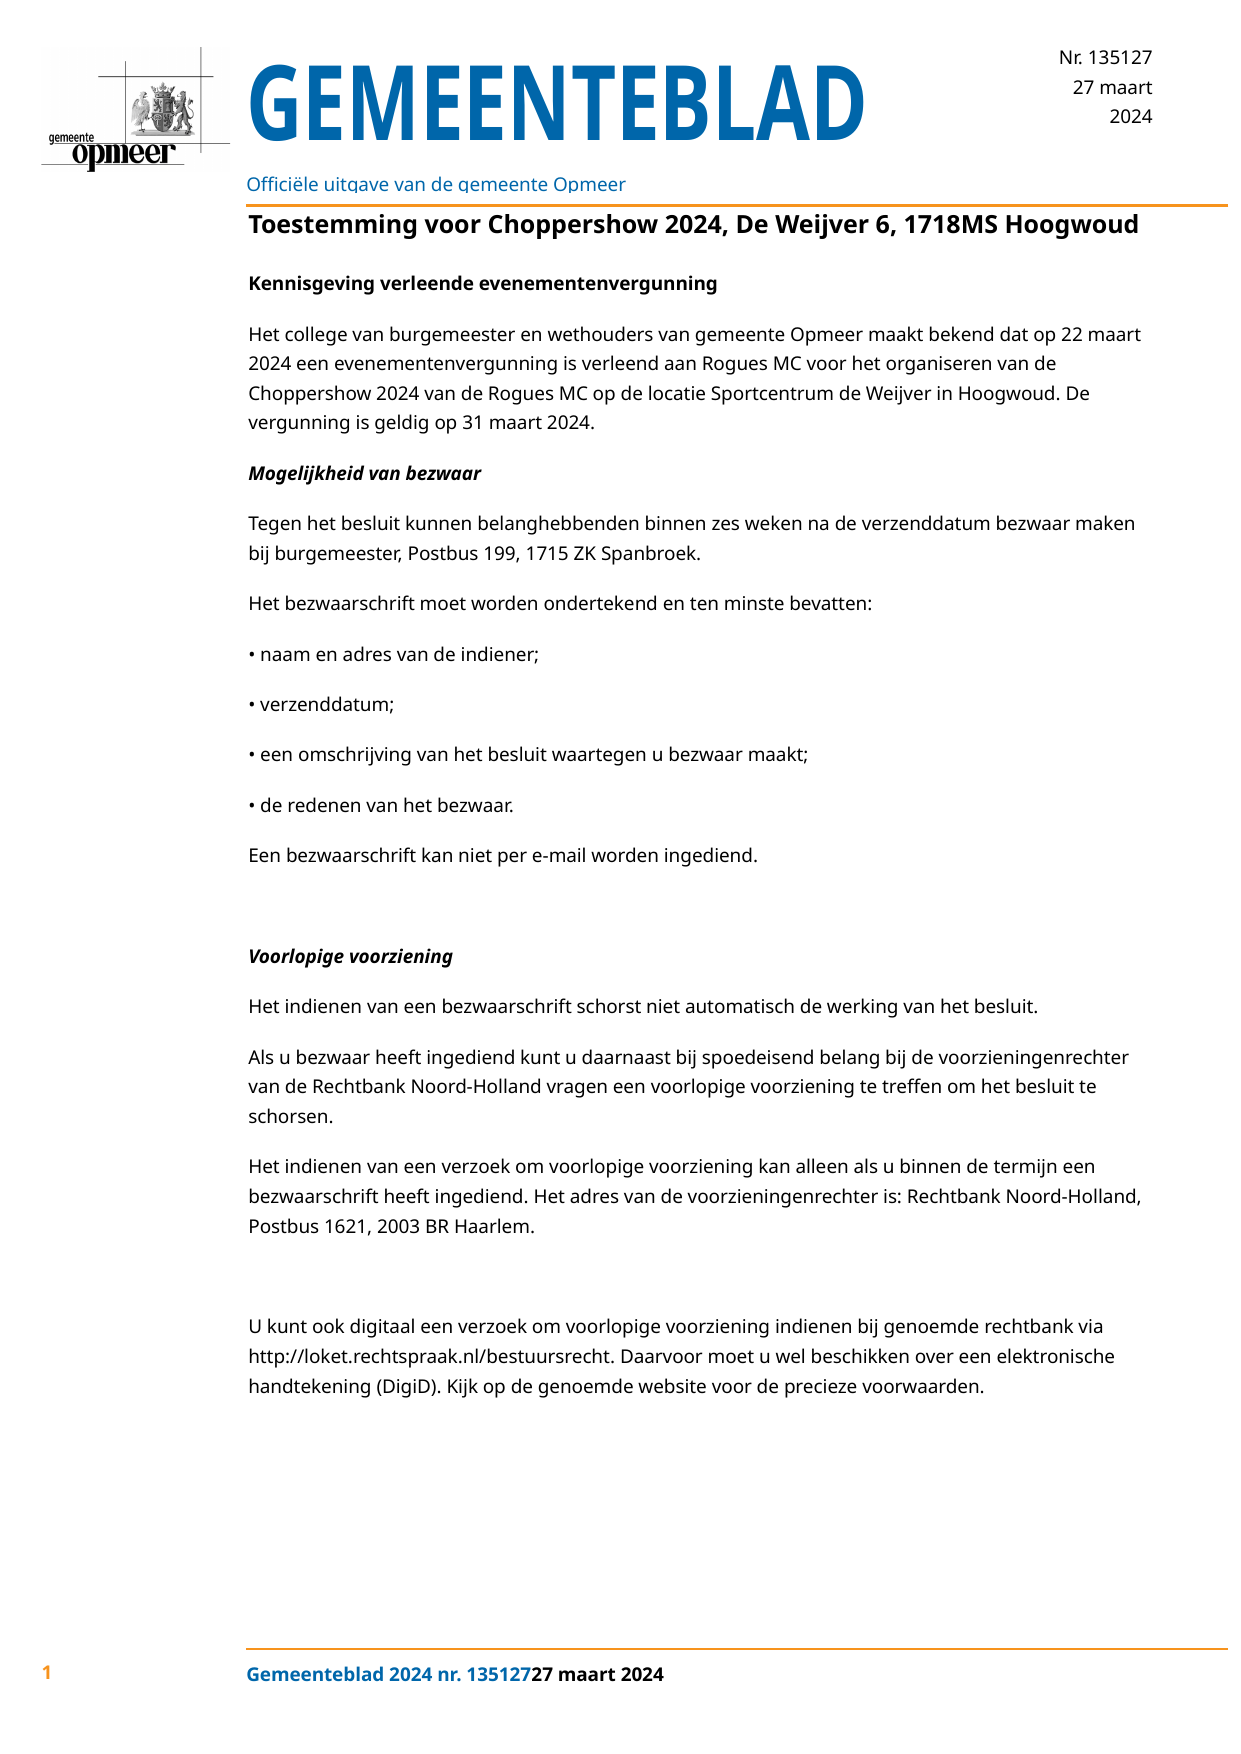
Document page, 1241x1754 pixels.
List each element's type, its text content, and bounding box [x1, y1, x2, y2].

text Het bezwaarschrift moet worden ondertekend en ten minste bevatten: [248, 590, 1152, 616]
text Het indienen van een bezwaarschrift schorst niet automatisch de werking van het besluit. [248, 994, 1152, 1019]
text • de redenen van het bezwaar. [248, 792, 1152, 818]
text Als u bezwaar heeft ingediend kunt u daarnaast bij spoedeisend belang bij de voorzieningenrechter van de Rechtbank Noord-Holland vragen een voorlopige voorziening te treffen om het besluit te schorsen. [248, 1044, 1152, 1129]
text Het college van burgemeester en wethouders van gemeente Opmeer maakt bekend dat op 22 maart 2024 een evenementenvergunning is verleend aan Rogues MC voor het organiseren van de Choppershow 2024 van de Rogues MC op de locatie Sportcentrum de Weijver in Hoogwoud. De vergunning is geldig op 31 maart 2024. [248, 321, 1152, 435]
text Toestemming voor Choppershow 2024, De Weijver 6, 1718MS Hoogwoud [248, 207, 1152, 241]
text • verzenddatum; [248, 691, 1152, 717]
text U kunt ook digitaal een verzoek om voorlopige voorziening indienen bij genoemde rechtbank via http://loket.rechtspraak.nl/bestuursrecht. Daarvoor moet u wel beschikken over een elektronische handtekening (DigiD). Kijk op de genoemde website voor de precieze voorwaarden. [248, 1314, 1152, 1398]
text Mogelijkheid van bezwaar [248, 460, 1152, 486]
text Een bezwaarschrift kan niet per e-mail worden ingediend. [248, 842, 1152, 868]
text Tegen het besluit kunnen belanghebbenden binnen zes weken na de verzenddatum bezwaar maken bij burgemeester, Postbus 199, 1715 ZK Spanbroek. [248, 510, 1152, 566]
picture [41, 47, 231, 172]
text Kennisgeving verleende evenementenvergunning [248, 270, 1152, 296]
text Voorlopige voorziening [248, 943, 1152, 969]
text • een omschrijving van het besluit waartegen u bezwaar maakt; [248, 742, 1152, 767]
text • naam en adres van de indiener; [248, 641, 1152, 666]
text Het indienen van een verzoek om voorlopige voorziening kan alleen als u binnen de termijn een bezwaarschrift heeft ingediend. Het adres van de voorzieningenrechter is: Rechtbank Noord-Holland, Postbus 1621, 2003 BR Haarlem. [248, 1154, 1152, 1238]
